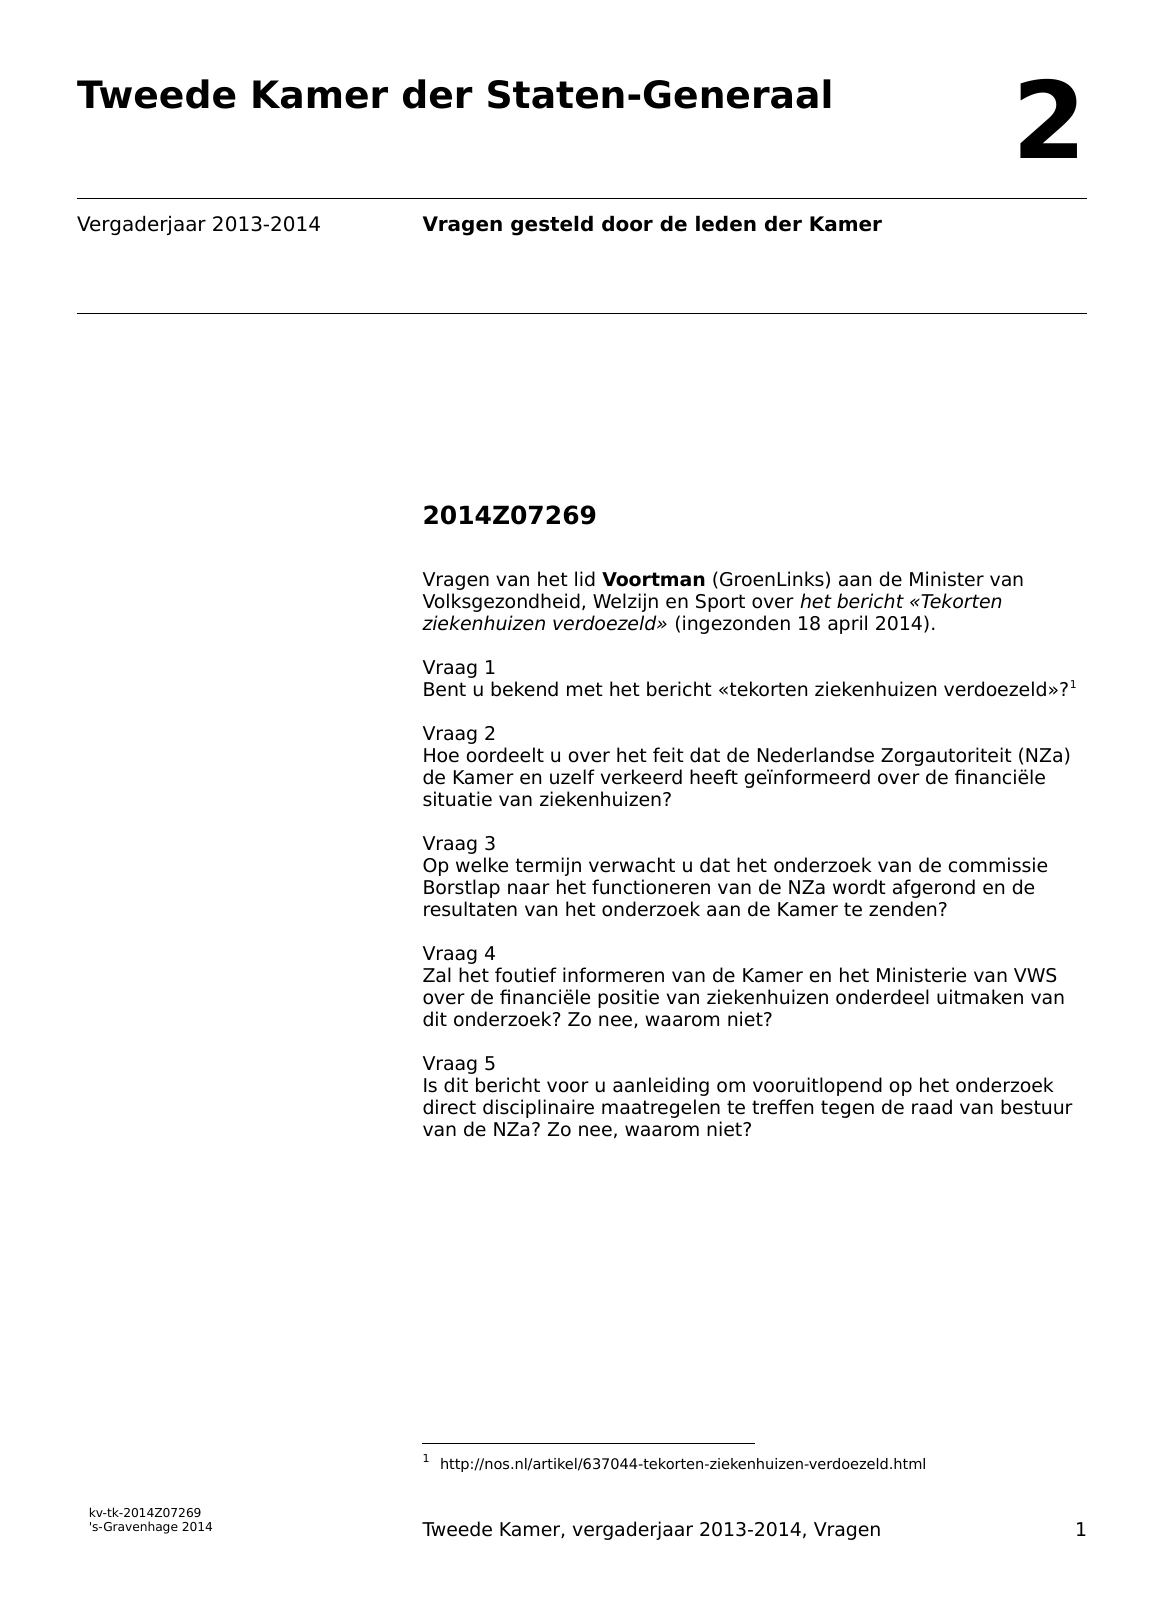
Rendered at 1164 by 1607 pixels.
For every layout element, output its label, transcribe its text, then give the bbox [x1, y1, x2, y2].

text Vraag 1 [422, 657, 1087, 679]
table_cell Vergaderjaar 2013-2014 [77, 199, 422, 313]
text Vraag 3 [422, 833, 1087, 855]
table_header Tweede Kamer der Staten-Generaal [77, 59, 886, 198]
text 2014Z07269 [422, 501, 1087, 531]
text Is dit bericht voor u aanleiding om vooruitlopend op het onderzoek direct disciplinaire maatregelen te treffen tegen de raad van bestuur van de NZa? Zo nee, waarom niet? [422, 1075, 1087, 1141]
text Vraag 4 [422, 943, 1087, 965]
text Zal het foutief informeren van de Kamer en het Ministerie van VWS over de financiële positie van ziekenhuizen onderdeel uitmaken van dit onderzoek? Zo nee, waarom niet? [422, 965, 1087, 1031]
text Vraag 2 [422, 723, 1087, 745]
text kv-tk-2014Z07269 [88, 1506, 323, 1520]
text 's-Gravenhage 2014 [88, 1520, 323, 1534]
table_header 2 [886, 59, 1087, 198]
text Vraag 5 [422, 1053, 1087, 1075]
text Op welke termijn verwacht u dat het onderzoek van de commissie Borstlap naar het functioneren van de NZa wordt afgerond en de resultaten van het onderzoek aan de Kamer te zenden? [422, 855, 1087, 921]
table_cell Vragen gesteld door de leden der Kamer [422, 199, 1087, 313]
text Bent u bekend met het bericht «tekorten ziekenhuizen verdoezeld»? [422, 679, 1087, 701]
text Hoe oordeelt u over het feit dat de Nederlandse Zorgautoriteit (NZa) de Kamer en uzelf verkeerd heeft geïnformeerd over de financiële situatie van ziekenhuizen? [422, 745, 1087, 811]
text http://nos.nl/artikel/637044-tekorten-ziekenhuizen-verdoezeld.html [422, 1452, 1087, 1474]
text Vragen van het lid Voortman (GroenLinks) aan de Minister van Volksgezondheid, Welzijn en Sport over het bericht «Tekorten ziekenhuizen verdoezeld» (ingezonden 18 april 2014). [422, 569, 1087, 635]
